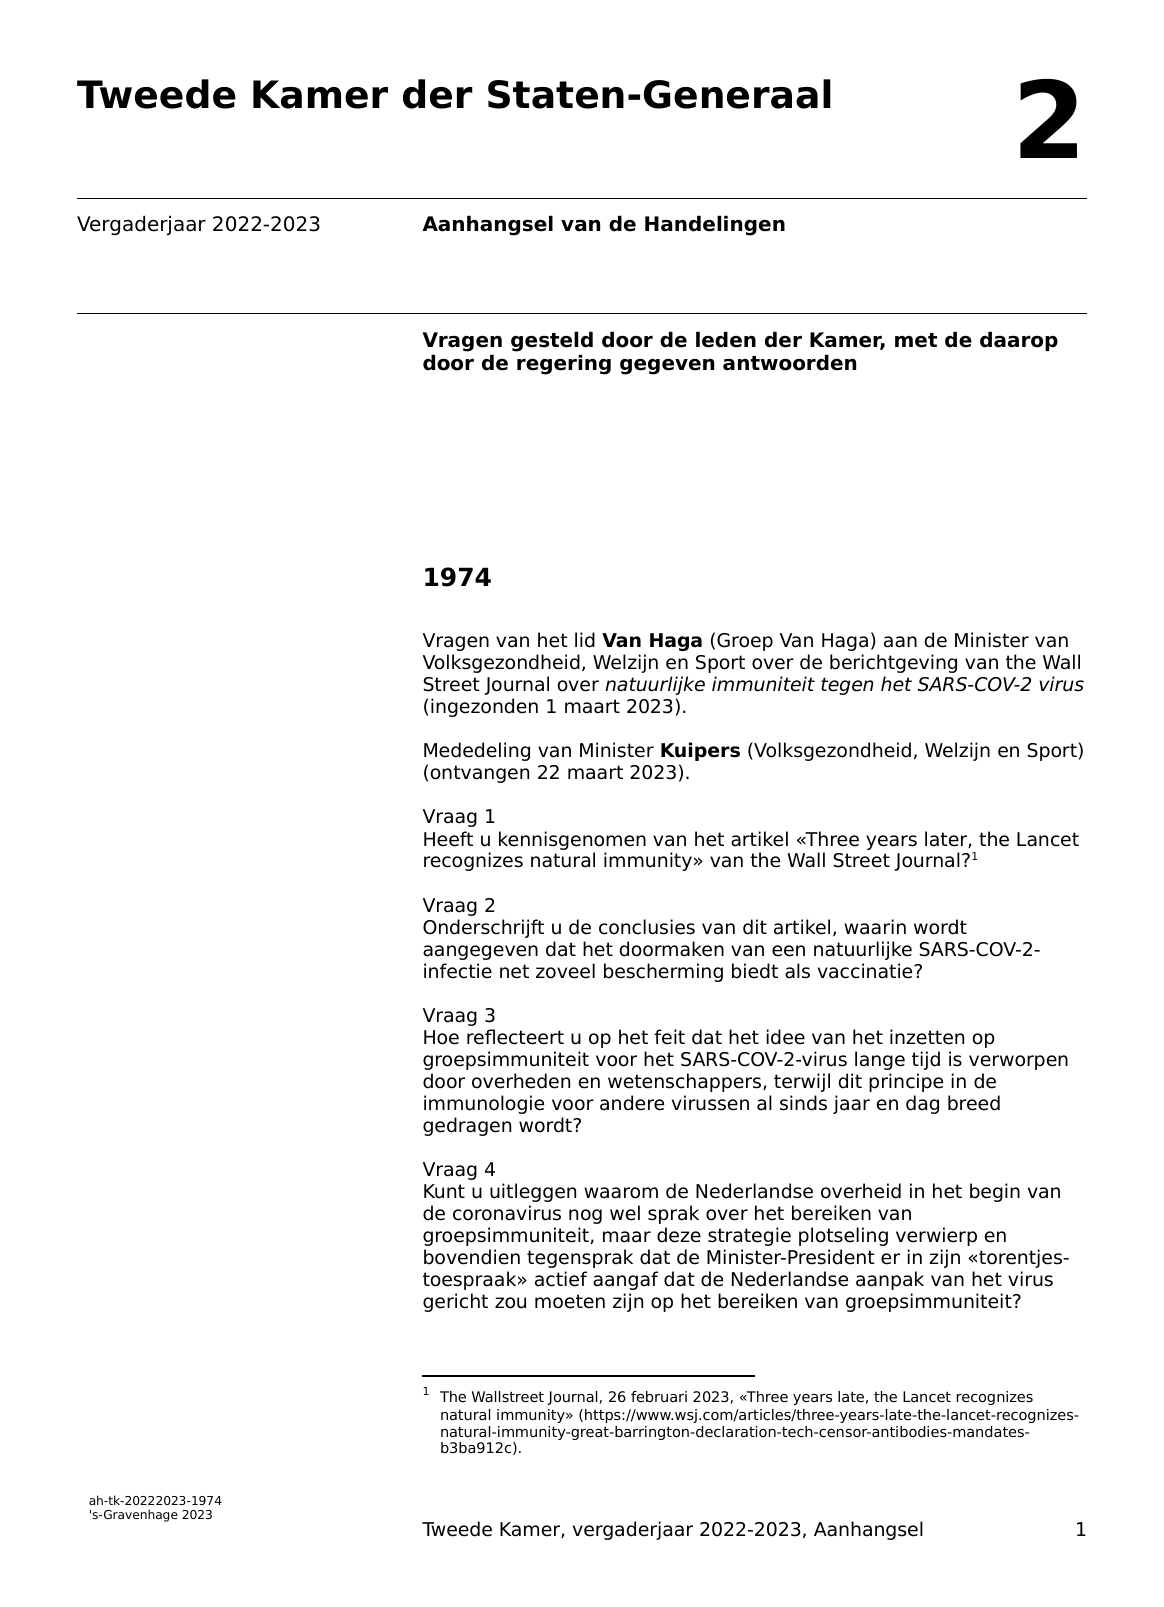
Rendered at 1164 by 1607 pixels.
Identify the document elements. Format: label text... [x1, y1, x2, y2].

text Vraag 1 [422, 806, 1087, 828]
text Onderschrijft u de conclusies van dit artikel, waarin wordt aangegeven dat het doormaken van een natuurlijke SARS-COV-2-infectie net zoveel bescherming biedt als vaccinatie? [422, 917, 1087, 982]
text ah-tk-20222023-1974 [88, 1494, 323, 1508]
text Heeft u kennisgenomen van het artikel «Three years later, the Lancet recognizes natural immunity» van the Wall Street Journal? [422, 828, 1087, 872]
text Mededeling van Minister Kuipers (Volksgezondheid, Welzijn en Sport) (ontvangen 22 maart 2023). [422, 740, 1087, 784]
text Vraag 2 [422, 894, 1087, 917]
text Vraag 4 [422, 1159, 1087, 1181]
text 1974 [422, 563, 1087, 592]
table_cell Vergaderjaar 2022-2023 [77, 199, 422, 313]
text Vraag 3 [422, 1005, 1087, 1027]
table_header 2 [886, 59, 1087, 198]
text Hoe reflecteert u op het feit dat het idee van het inzetten op groepsimmuniteit voor het SARS-COV-2-virus lange tijd is verworpen door overheden en wetenschappers, terwijl dit principe in de immunologie voor andere virussen al sinds jaar en dag breed gedragen wordt? [422, 1027, 1087, 1137]
table_cell Aanhangsel van de Handelingen [422, 199, 1087, 313]
table_cell Vragen gesteld door de leden der Kamer, met de daarop door de regering gegeven antwoorden [422, 314, 1087, 375]
text 's-Gravenhage 2023 [88, 1508, 323, 1522]
table_cell [77, 314, 422, 375]
table_header Tweede Kamer der Staten-Generaal [77, 59, 886, 198]
text Vragen van het lid Van Haga (Groep Van Haga) aan de Minister van Volksgezondheid, Welzijn en Sport over de berichtgeving van the Wall Street Journal over natuurlijke immuniteit tegen het SARS-COV-2 virus (ingezonden 1 maart 2023). [422, 630, 1087, 718]
text The Wallstreet Journal, 26 februari 2023, «Three years late, the Lancet recognizes natural immunity» (https://www.wsj.com/articles/three-years-late-the-lancet-recognizes-natural-immunity-great-barrington-declaration-tech-censor-antibodies-mandates-b3ba912c). [422, 1385, 1087, 1457]
text Kunt u uitleggen waarom de Nederlandse overheid in het begin van de coronavirus nog wel sprak over het bereiken van groepsimmuniteit, maar deze strategie plotseling verwierp en bovendien tegensprak dat de Minister-President er in zijn «torentjes-toespraak» actief aangaf dat de Nederlandse aanpak van het virus gericht zou moeten zijn op het bereiken van groepsimmuniteit? [422, 1181, 1087, 1313]
